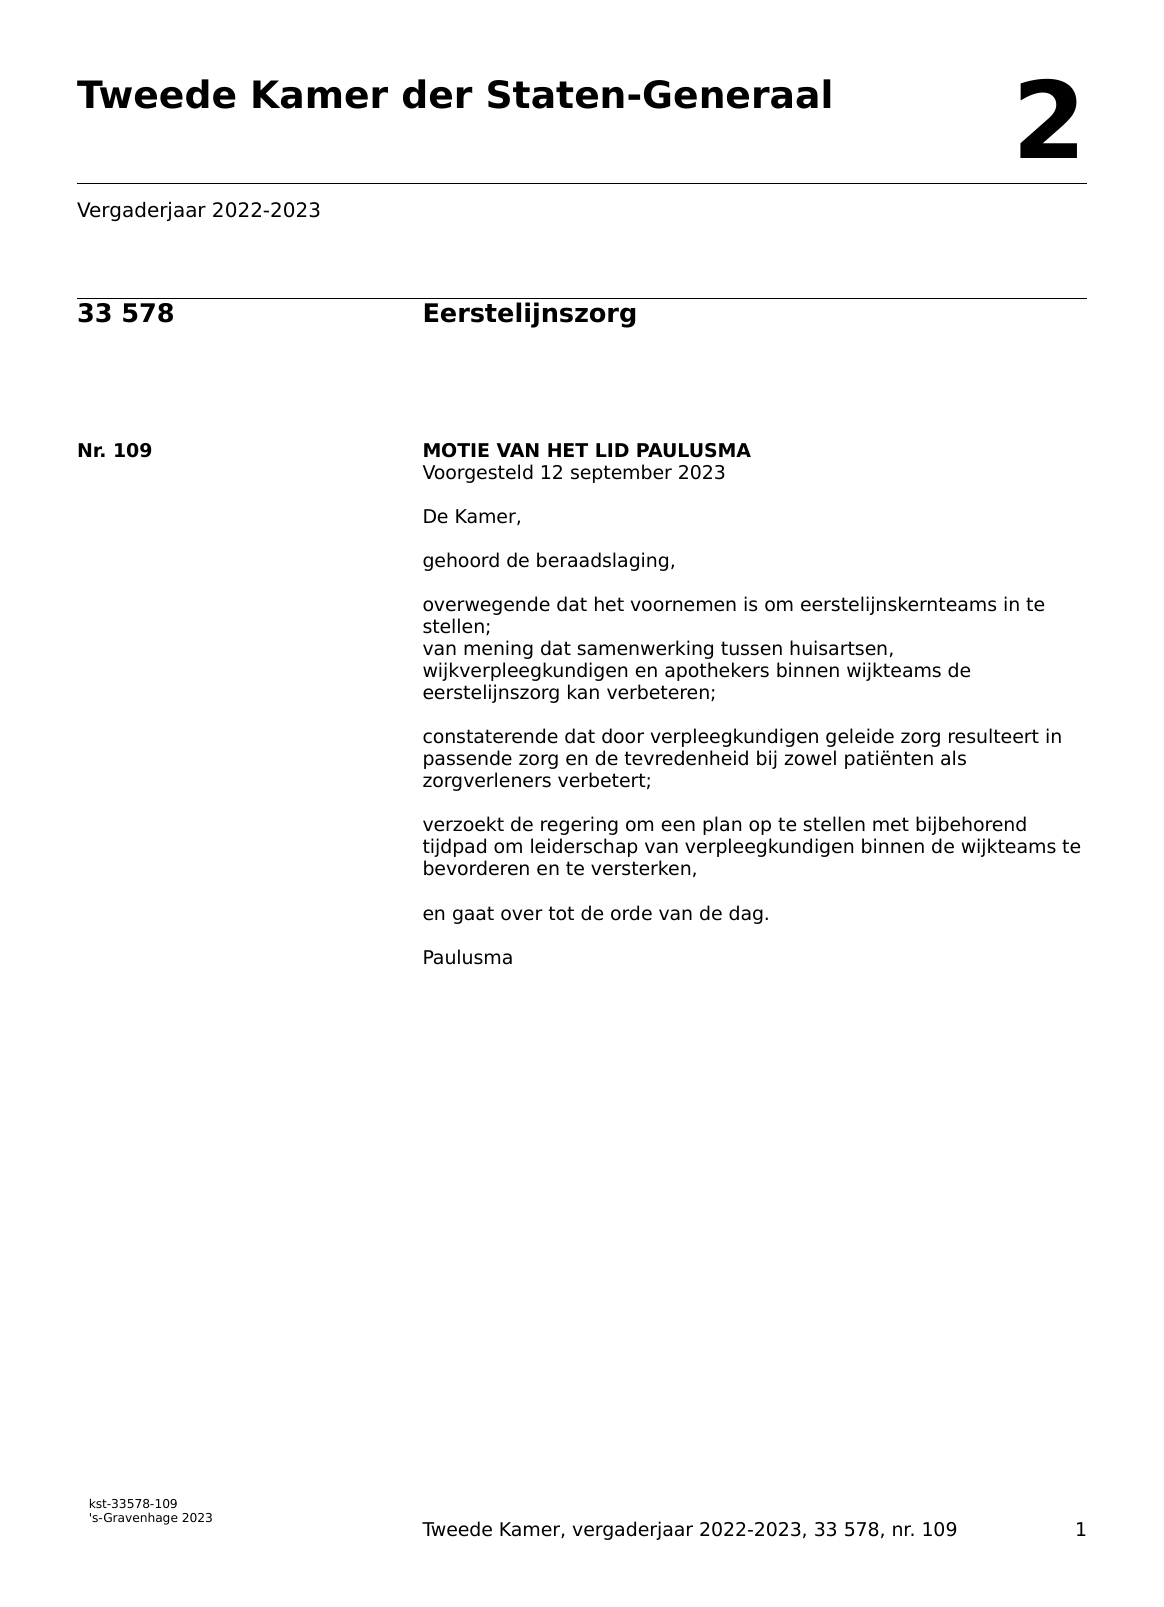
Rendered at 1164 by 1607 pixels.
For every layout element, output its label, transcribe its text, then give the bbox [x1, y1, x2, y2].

text Paulusma [422, 947, 1087, 969]
text gehoord de beraadslaging, [422, 550, 1087, 572]
text van mening dat samenwerking tussen huisartsen, wijkverpleegkundigen en apothekers binnen wijkteams de eerstelijnszorg kan verbeteren; [422, 638, 1087, 704]
text kst-33578-109 [88, 1497, 323, 1511]
text Voorgesteld 12 september 2023 [422, 462, 1087, 484]
text De Kamer, [422, 506, 1087, 528]
text 's-Gravenhage 2023 [88, 1511, 323, 1525]
text en gaat over tot de orde van de dag. [422, 902, 1087, 924]
subtitle Nr. 109 MOTIE VAN HET LID PAULUSMA [77, 440, 1087, 462]
text verzoekt de regering om een plan op te stellen met bijbehorend tijdpad om leiderschap van verpleegkundigen binnen de wijkteams te bevorderen en te versterken, [422, 814, 1087, 880]
table_header 2 [886, 59, 1087, 183]
text constaterende dat door verpleegkundigen geleide zorg resulteert in passende zorg en de tevredenheid bij zowel patiënten als zorgverleners verbetert; [422, 726, 1087, 792]
table_header Tweede Kamer der Staten-Generaal [77, 59, 886, 183]
table_cell Vergaderjaar 2022-2023 [77, 184, 1087, 298]
text overwegende dat het voornemen is om eerstelijnskernteams in te stellen; [422, 594, 1087, 638]
subtitle 33 578 Eerstelijnszorg [77, 299, 1087, 329]
